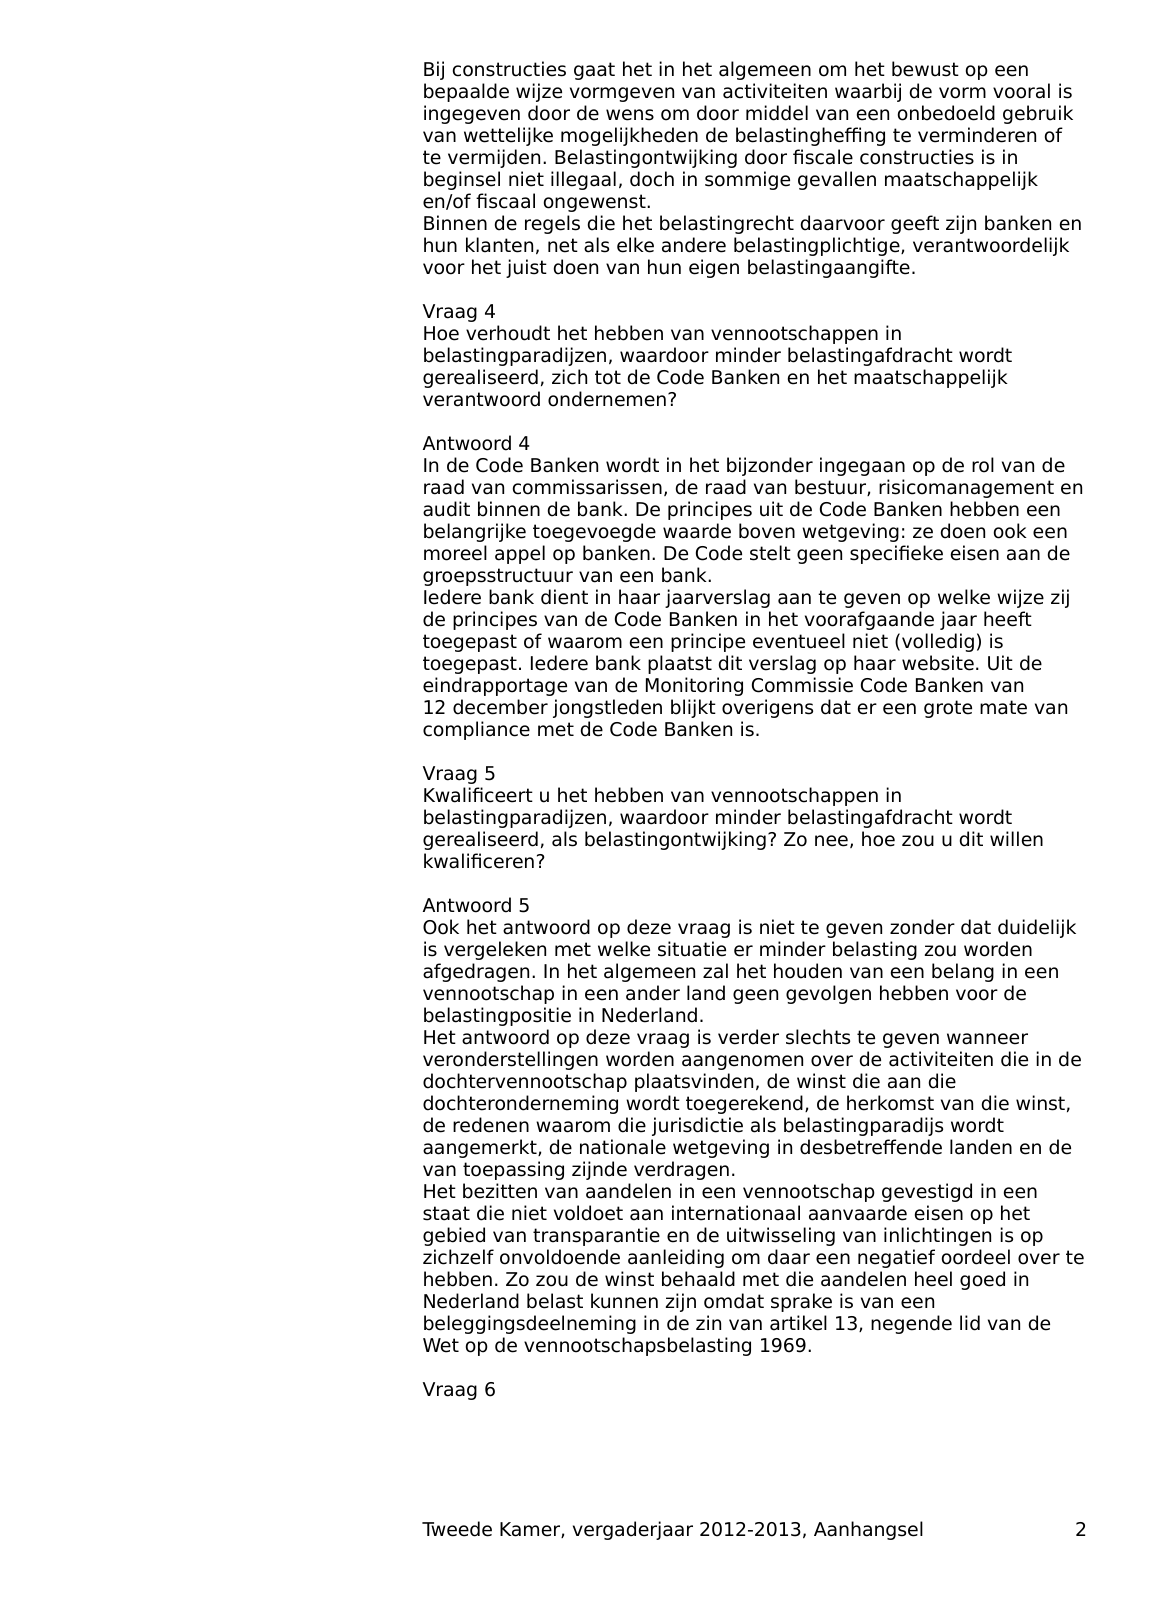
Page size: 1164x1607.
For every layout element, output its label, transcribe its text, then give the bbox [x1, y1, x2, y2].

text Kwalificeert u het hebben van vennootschappen in belastingparadijzen, waardoor minder belastingafdracht wordt gerealiseerd, als belastingontwijking? Zo nee, hoe zou u dit willen kwalificeren? [422, 785, 1087, 873]
text Vraag 4 [422, 301, 1087, 323]
text Iedere bank dient in haar jaarverslag aan te geven op welke wijze zij de principes van de Code Banken in het voorafgaande jaar heeft toegepast of waarom een principe eventueel niet (volledig) is toegepast. Iedere bank plaatst dit verslag op haar website. Uit de eindrapportage van de Monitoring Commissie Code Banken van 12 december jongstleden blijkt overigens dat er een grote mate van compliance met de Code Banken is. [422, 587, 1087, 741]
text Hoe verhoudt het hebben van vennootschappen in belastingparadijzen, waardoor minder belastingafdracht wordt gerealiseerd, zich tot de Code Banken en het maatschappelijk verantwoord ondernemen? [422, 323, 1087, 411]
text Het bezitten van aandelen in een vennootschap gevestigd in een staat die niet voldoet aan internationaal aanvaarde eisen op het gebied van transparantie en de uitwisseling van inlichtingen is op zichzelf onvoldoende aanleiding om daar een negatief oordeel over te hebben. Zo zou de winst behaald met die aandelen heel goed in Nederland belast kunnen zijn omdat sprake is van een beleggingsdeelneming in de zin van artikel 13, negende lid van de Wet op de vennootschapsbelasting 1969. [422, 1181, 1087, 1357]
text Vraag 6 [422, 1379, 1087, 1401]
text Bij constructies gaat het in het algemeen om het bewust op een bepaalde wijze vormgeven van activiteiten waarbij de vorm vooral is ingegeven door de wens om door middel van een onbedoeld gebruik van wettelijke mogelijkheden de belastingheffing te verminderen of te vermijden. Belastingontwijking door fiscale constructies is in beginsel niet illegaal, doch in sommige gevallen maatschappelijk en/of fiscaal ongewenst. [422, 59, 1087, 213]
text Vraag 5 [422, 763, 1087, 785]
text Antwoord 5 [422, 895, 1087, 917]
text Binnen de regels die het belastingrecht daarvoor geeft zijn banken en hun klanten, net als elke andere belastingplichtige, verantwoordelijk voor het juist doen van hun eigen belastingaangifte. [422, 213, 1087, 279]
text Antwoord 4 [422, 433, 1087, 455]
text In de Code Banken wordt in het bijzonder ingegaan op de rol van de raad van commissarissen, de raad van bestuur, risicomanagement en audit binnen de bank. De principes uit de Code Banken hebben een belangrijke toegevoegde waarde boven wetgeving: ze doen ook een moreel appel op banken. De Code stelt geen specifieke eisen aan de groepsstructuur van een bank. [422, 455, 1087, 587]
text Het antwoord op deze vraag is verder slechts te geven wanneer veronderstellingen worden aangenomen over de activiteiten die in de dochtervennootschap plaatsvinden, de winst die aan die dochteronderneming wordt toegerekend, de herkomst van die winst, de redenen waarom die jurisdictie als belastingparadijs wordt aangemerkt, de nationale wetgeving in desbetreffende landen en de van toepassing zijnde verdragen. [422, 1027, 1087, 1181]
text Ook het antwoord op deze vraag is niet te geven zonder dat duidelijk is vergeleken met welke situatie er minder belasting zou worden afgedragen. In het algemeen zal het houden van een belang in een vennootschap in een ander land geen gevolgen hebben voor de belastingpositie in Nederland. [422, 917, 1087, 1027]
